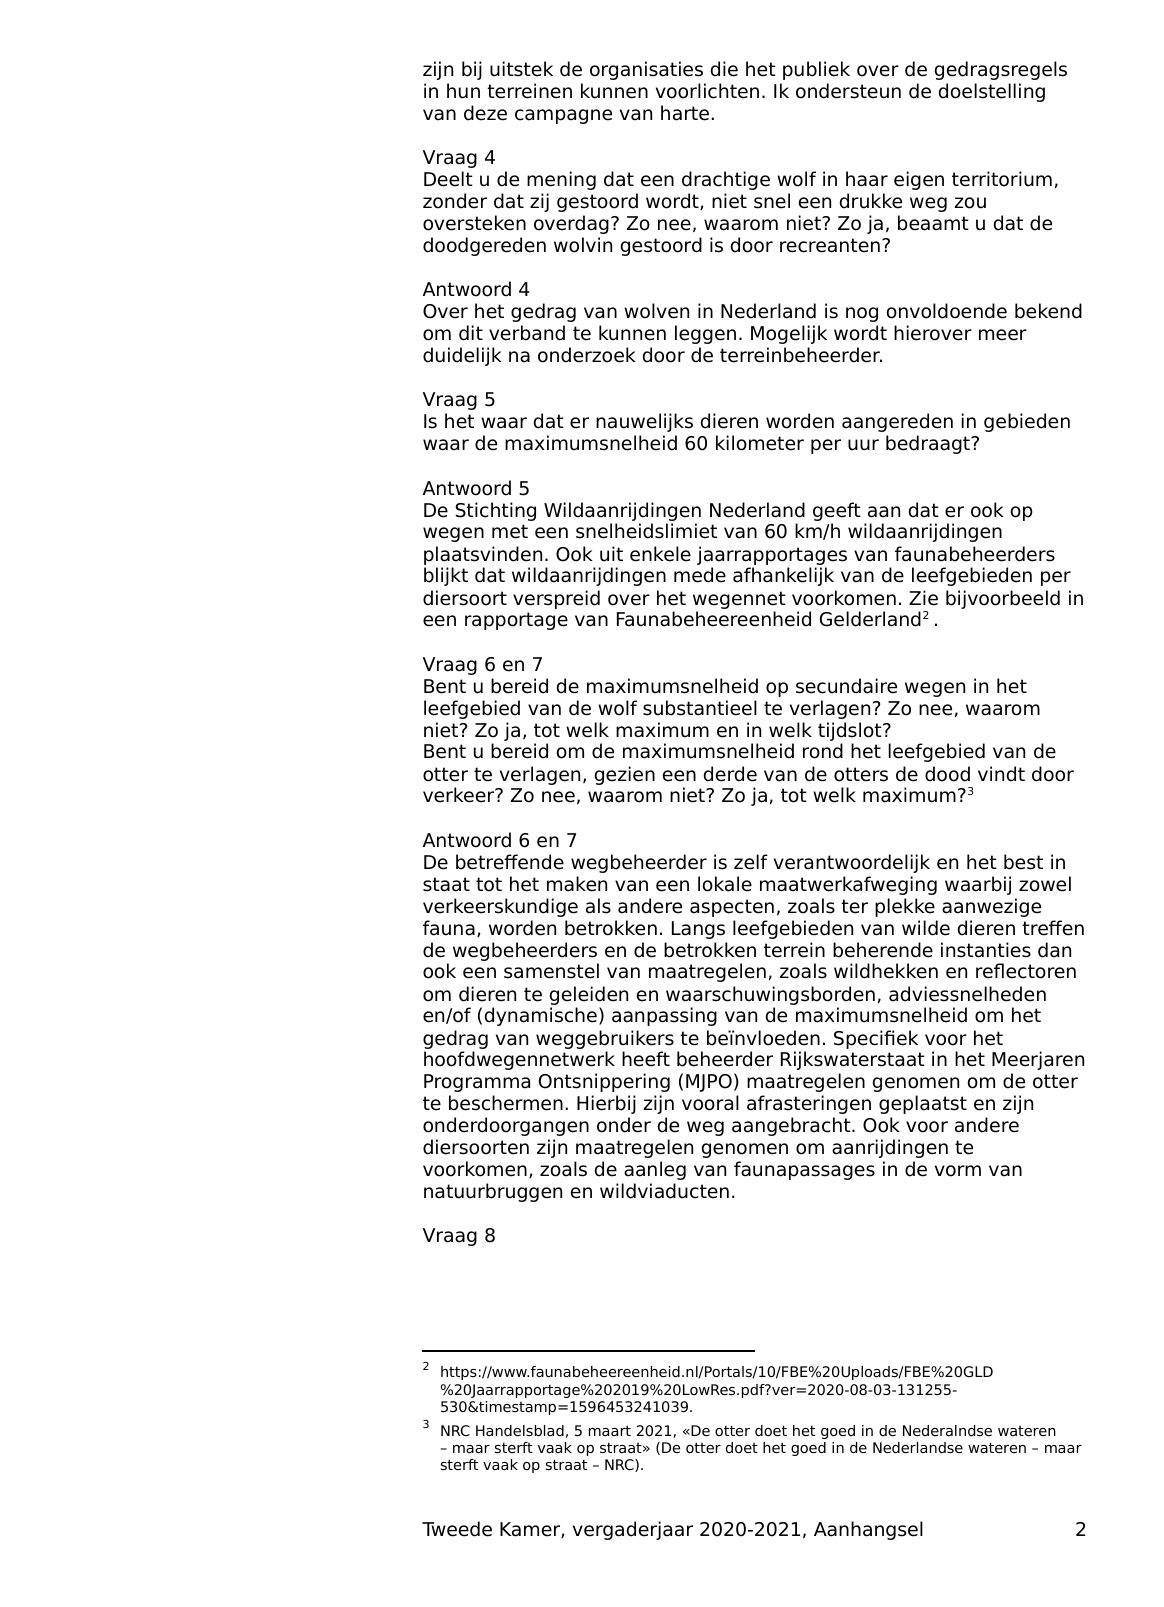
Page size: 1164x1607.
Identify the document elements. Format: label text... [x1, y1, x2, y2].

text Bent u bereid om de maximumsnelheid rond het leefgebied van de otter te verlagen, gezien een derde van de otters de dood vindt door verkeer? Zo nee, waarom niet? Zo ja, tot welk maximum? [422, 741, 1087, 807]
text Deelt u de mening dat een drachtige wolf in haar eigen territorium, zonder dat zij gestoord wordt, niet snel een drukke weg zou oversteken overdag? Zo nee, waarom niet? Zo ja, beaamt u dat de doodgereden wolvin gestoord is door recreanten? [422, 169, 1087, 257]
text zijn bij uitstek de organisaties die het publiek over de gedragsregels in hun terreinen kunnen voorlichten. Ik ondersteun de doelstelling van deze campagne van harte. [422, 59, 1087, 125]
text Vraag 6 en 7 [422, 653, 1087, 676]
text Vraag 4 [422, 147, 1087, 169]
text De Stichting Wildaanrijdingen Nederland geeft aan dat er ook op wegen met een snelheidslimiet van 60 km/h wildaanrijdingen plaatsvinden. Ook uit enkele jaarrapportages van faunabeheerders blijkt dat wildaanrijdingen mede afhankelijk van de leefgebieden per diersoort verspreid over het wegennet voorkomen. Zie bijvoorbeeld in een rapportage van Faunabeheereenheid Gelderland. [422, 499, 1087, 631]
text NRC Handelsblad, 5 maart 2021, «De otter doet het goed in de Nederalndse wateren – maar sterft vaak op straat» (De otter doet het goed in de Nederlandse wateren – maar sterft vaak op straat – NRC). [422, 1418, 1087, 1474]
text Vraag 5 [422, 389, 1087, 411]
text https://www.faunabeheereenheid.nl/Portals/10/FBE%20Uploads/FBE%20GLD%20Jaarrapportage%202019%20LowRes.pdf?ver=2020-08-03-131255-530&timestamp=1596453241039. [422, 1360, 1087, 1416]
text Over het gedrag van wolven in Nederland is nog onvoldoende bekend om dit verband te kunnen leggen. Mogelijk wordt hierover meer duidelijk na onderzoek door de terreinbeheerder. [422, 301, 1087, 367]
text Antwoord 5 [422, 477, 1087, 499]
text Antwoord 6 en 7 [422, 829, 1087, 852]
text Vraag 8 [422, 1225, 1087, 1247]
text Bent u bereid de maximumsnelheid op secundaire wegen in het leefgebied van de wolf substantieel te verlagen? Zo nee, waarom niet? Zo ja, tot welk maximum en in welk tijdslot? [422, 676, 1087, 741]
text Antwoord 4 [422, 279, 1087, 301]
text Is het waar dat er nauwelijks dieren worden aangereden in gebieden waar de maximumsnelheid 60 kilometer per uur bedraagt? [422, 411, 1087, 455]
text De betreffende wegbeheerder is zelf verantwoordelijk en het best in staat tot het maken van een lokale maatwerkafweging waarbij zowel verkeerskundige als andere aspecten, zoals ter plekke aanwezige fauna, worden betrokken. Langs leefgebieden van wilde dieren treffen de wegbeheerders en de betrokken terrein beherende instanties dan ook een samenstel van maatregelen, zoals wildhekken en reflectoren om dieren te geleiden en waarschuwingsborden, adviessnelheden en/of (dynamische) aanpassing van de maximumsnelheid om het gedrag van weggebruikers te beïnvloeden. Specifiek voor het hoofdwegennetwerk heeft beheerder Rijkswaterstaat in het Meerjaren Programma Ontsnippering (MJPO) maatregelen genomen om de otter te beschermen. Hierbij zijn vooral afrasteringen geplaatst en zijn onderdoorgangen onder de weg aangebracht. Ook voor andere diersoorten zijn maatregelen genomen om aanrijdingen te voorkomen, zoals de aanleg van faunapassages in de vorm van natuurbruggen en wildviaducten. [422, 852, 1087, 1203]
